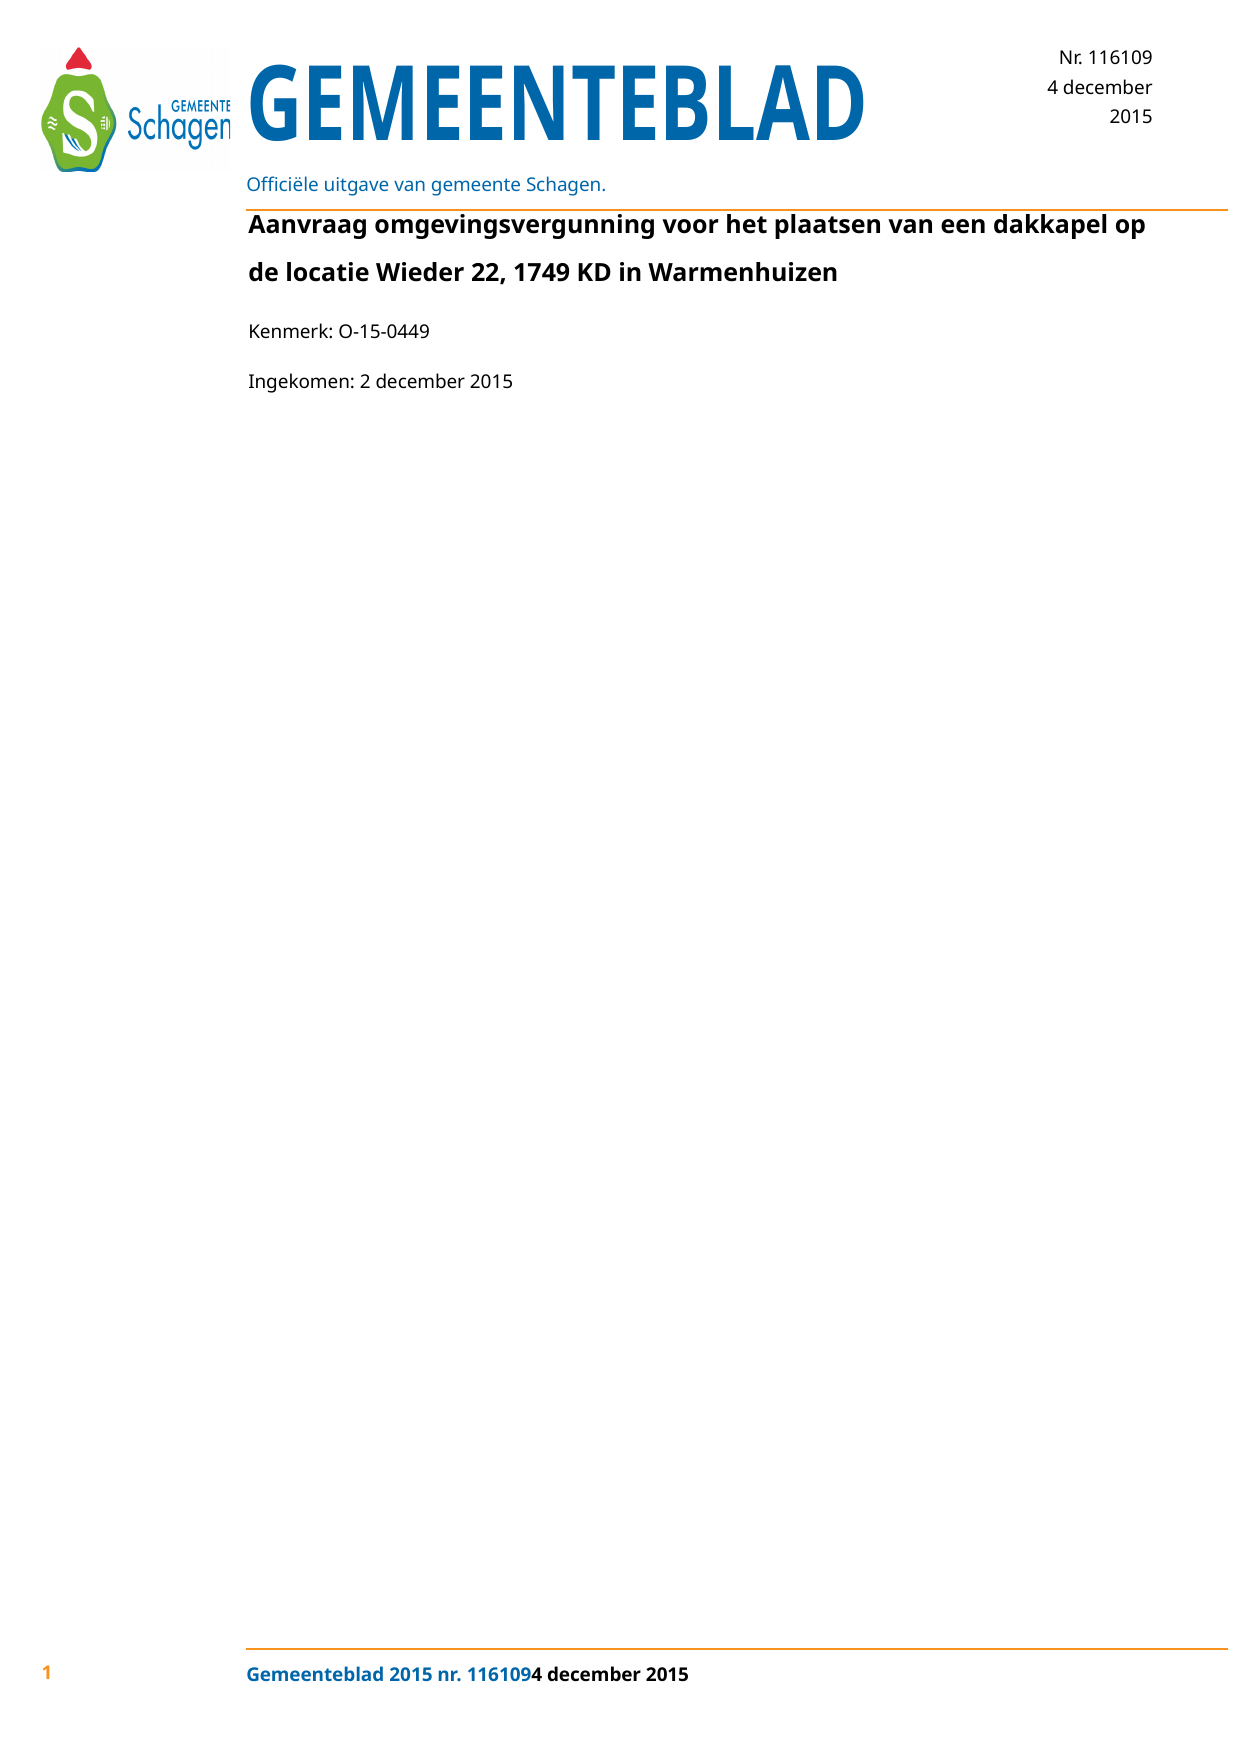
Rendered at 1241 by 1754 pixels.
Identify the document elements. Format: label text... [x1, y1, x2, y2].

text Aanvraag omgevingsvergunning voor het plaatsen van een dakkapel op de locatie Wieder 22, 1749 KD in Warmenhuizen [248, 211, 1152, 288]
text Ingekomen: 2 december 2015 [248, 368, 1152, 394]
text Kenmerk: O-15-0449 [248, 318, 1152, 344]
picture [41, 47, 231, 172]
